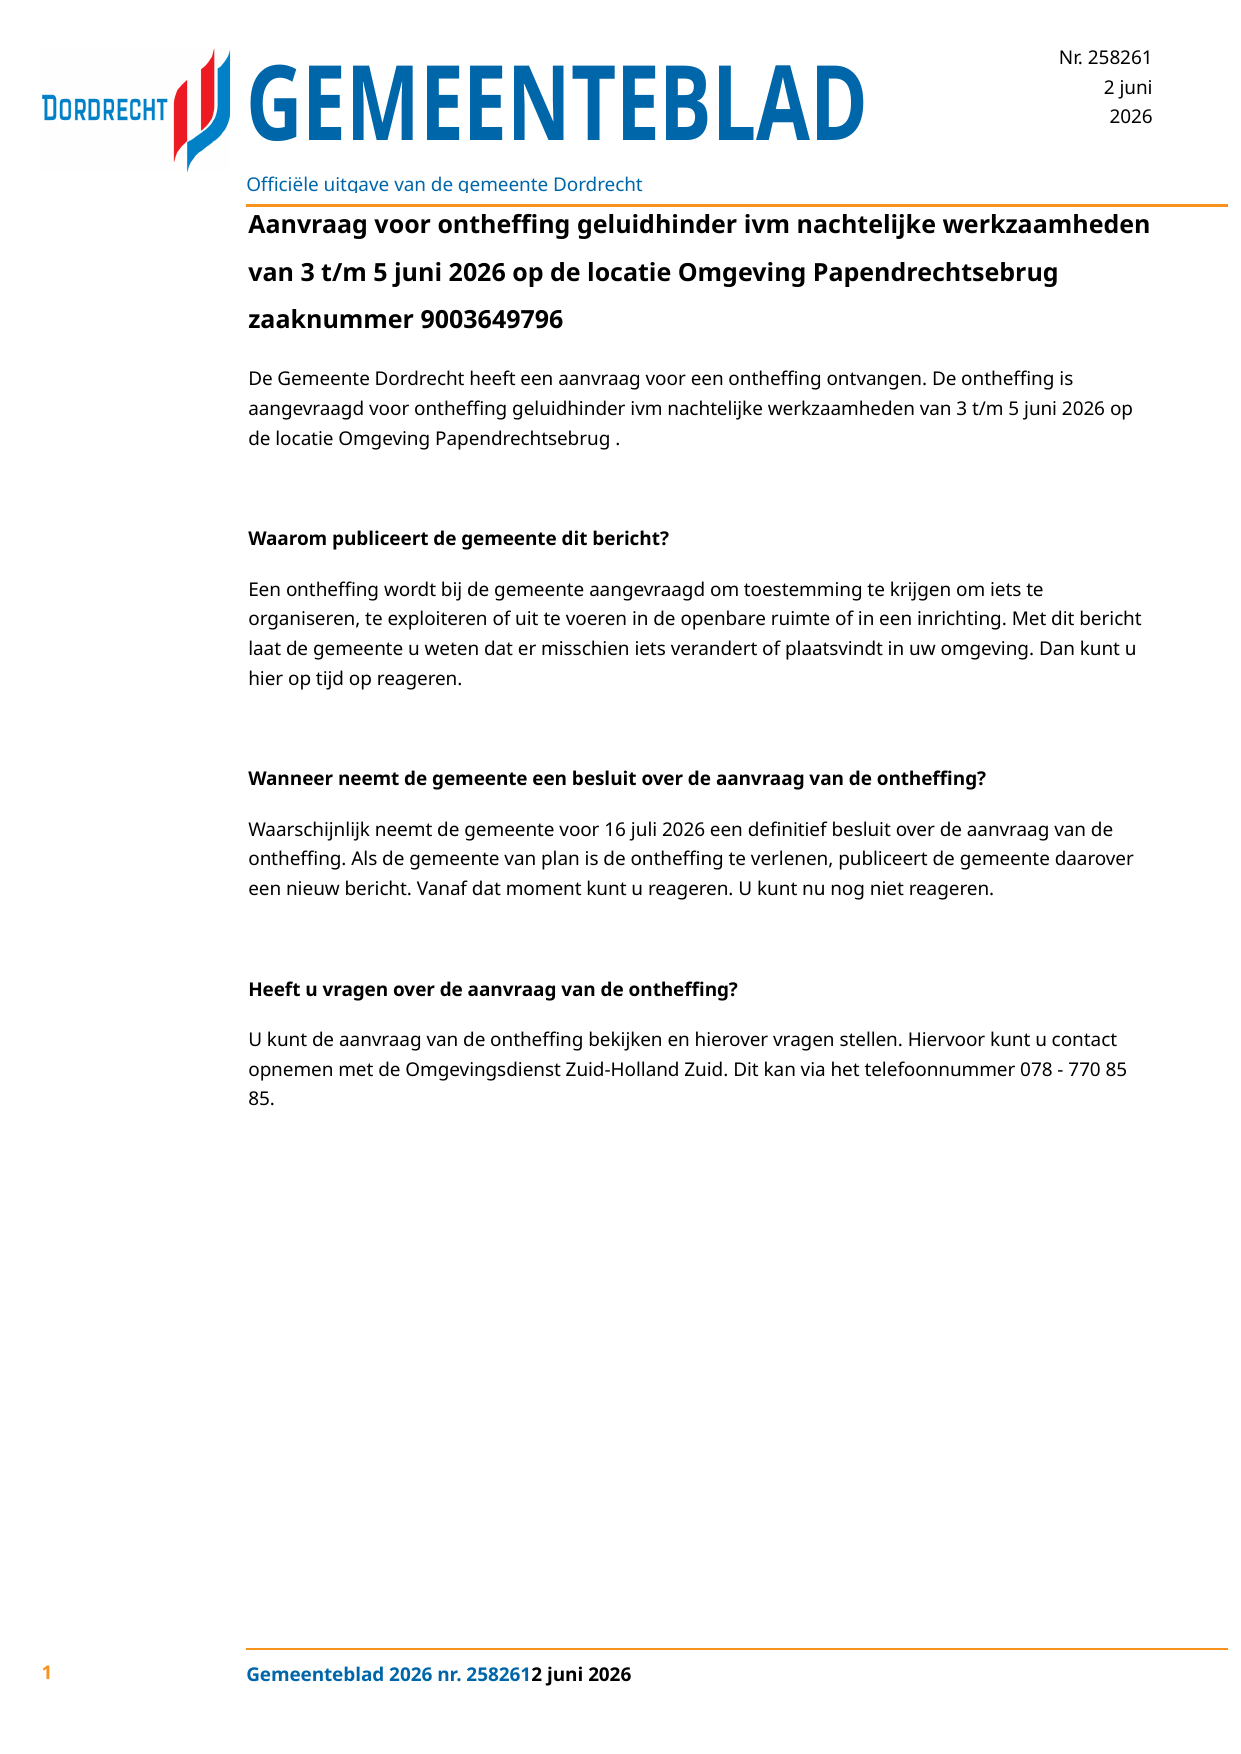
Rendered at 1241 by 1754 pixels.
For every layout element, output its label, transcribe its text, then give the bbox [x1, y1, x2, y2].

text U kunt de aanvraag van de ontheffing bekijken en hierover vragen stellen. Hiervoor kunt u contact opnemen met de Omgevingsdienst Zuid-Holland Zuid. Dit kan via het telefoonnummer 078 - 770 85 85. [248, 1026, 1152, 1111]
text Heeft u vragen over de aanvraag van de ontheffing? [248, 976, 1152, 1002]
picture [41, 47, 231, 172]
text Een ontheffing wordt bij de gemeente aangevraagd om toestemming te krijgen om iets te organiseren, te exploiteren of uit te voeren in de openbare ruimte of in een inrichting. Met dit bericht laat de gemeente u weten dat er misschien iets verandert of plaatsvindt in uw omgeving. Dan kunt u hier op tijd op reageren. [248, 576, 1152, 690]
text Wanneer neemt de gemeente een besluit over de aanvraag van de ontheffing? [248, 766, 1152, 791]
text Waarschijnlijk neemt de gemeente voor 16 juli 2026 een definitief besluit over de aanvraag van de ontheffing. Als de gemeente van plan is de ontheffing te verlenen, publiceert de gemeente daarover een nieuw bericht. Vanaf dat moment kunt u reageren. U kunt nu nog niet reageren. [248, 816, 1152, 901]
text De Gemeente Dordrecht heeft een aanvraag voor een ontheffing ontvangen. De ontheffing is aangevraagd voor ontheffing geluidhinder ivm nachtelijke werkzaamheden van 3 t/m 5 juni 2026 op de locatie Omgeving Papendrechtsebrug . [248, 366, 1152, 450]
text Aanvraag voor ontheffing geluidhinder ivm nachtelijke werkzaamheden van 3 t/m 5 juni 2026 op de locatie Omgeving Papendrechtsebrug zaaknummer 9003649796 [248, 207, 1152, 336]
text Waarom publiceert de gemeente dit bericht? [248, 526, 1152, 551]
